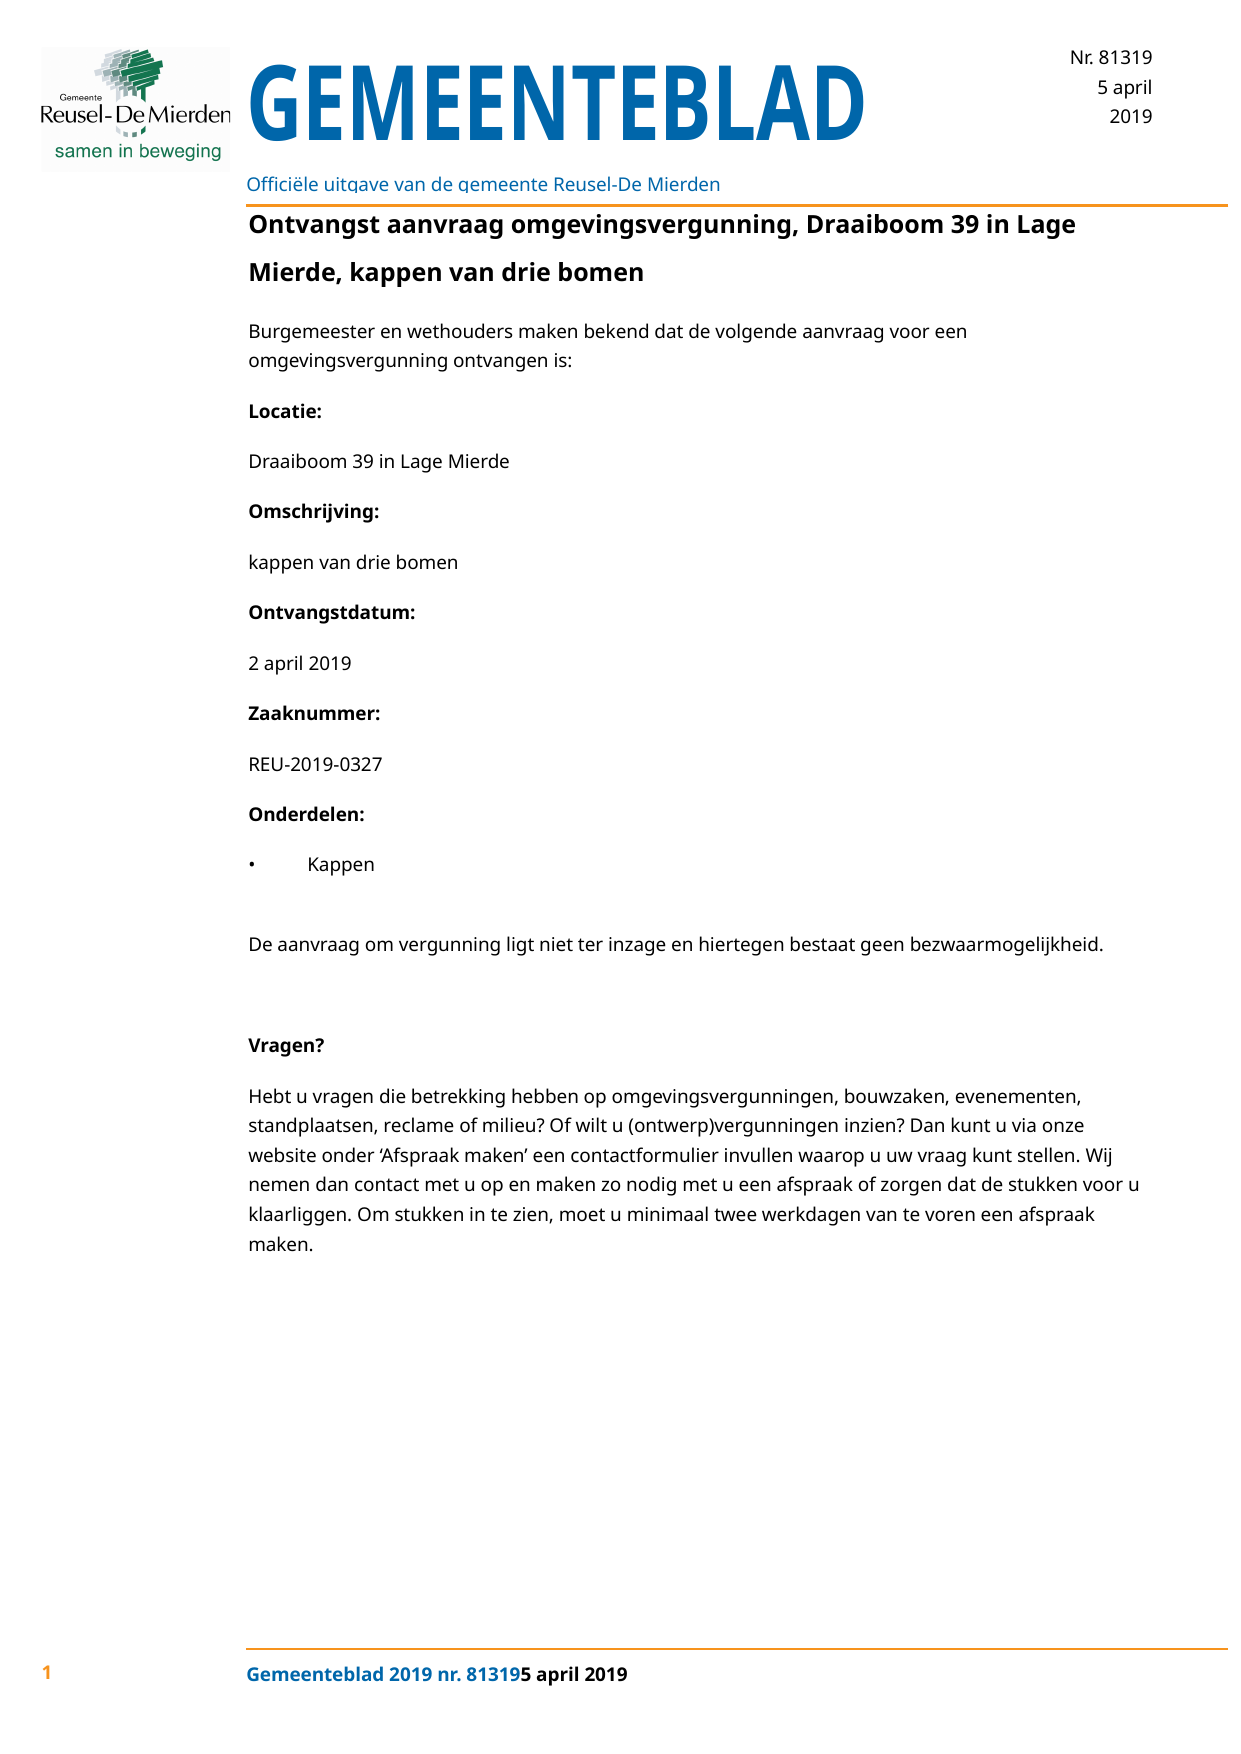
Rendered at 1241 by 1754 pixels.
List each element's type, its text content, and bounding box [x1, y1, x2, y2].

text kappen van drie bomen [248, 549, 1152, 575]
list Kappen [248, 852, 1152, 877]
text Zaaknummer: [248, 700, 1152, 726]
text Omschrijving: [248, 499, 1152, 524]
text REU-2019-0327 [248, 751, 1152, 777]
picture [41, 47, 231, 172]
text De aanvraag om vergunning ligt niet ter inzage en hiertegen bestaat geen bezwaarmogelijkheid. [248, 932, 1152, 957]
text 2 april 2019 [248, 650, 1152, 676]
text Vragen? [248, 1032, 1152, 1058]
text Locatie: [248, 398, 1152, 424]
text Onderdelen: [248, 801, 1152, 827]
text Hebt u vragen die betrekking hebben op omgevingsvergunningen, bouwzaken, evenementen, standplaatsen, reclame of milieu? Of wilt u (ontwerp)vergunningen inzien? Dan kunt u via onze website onder ‘Afspraak maken’ een contactformulier invullen waarop u uw vraag kunt stellen. Wij nemen dan contact met u op en maken zo nodig met u een afspraak of zorgen dat de stukken voor u klaarliggen. Om stukken in te zien, moet u minimaal twee werkdagen van te voren een afspraak maken. [248, 1083, 1152, 1257]
text Ontvangstdatum: [248, 599, 1152, 625]
text Draaiboom 39 in Lage Mierde [248, 448, 1152, 474]
text Ontvangst aanvraag omgevingsvergunning, Draaiboom 39 in Lage Mierde, kappen van drie bomen [248, 207, 1152, 288]
text Burgemeester en wethouders maken bekend dat de volgende aanvraag voor een omgevingsvergunning ontvangen is: [248, 318, 1152, 373]
